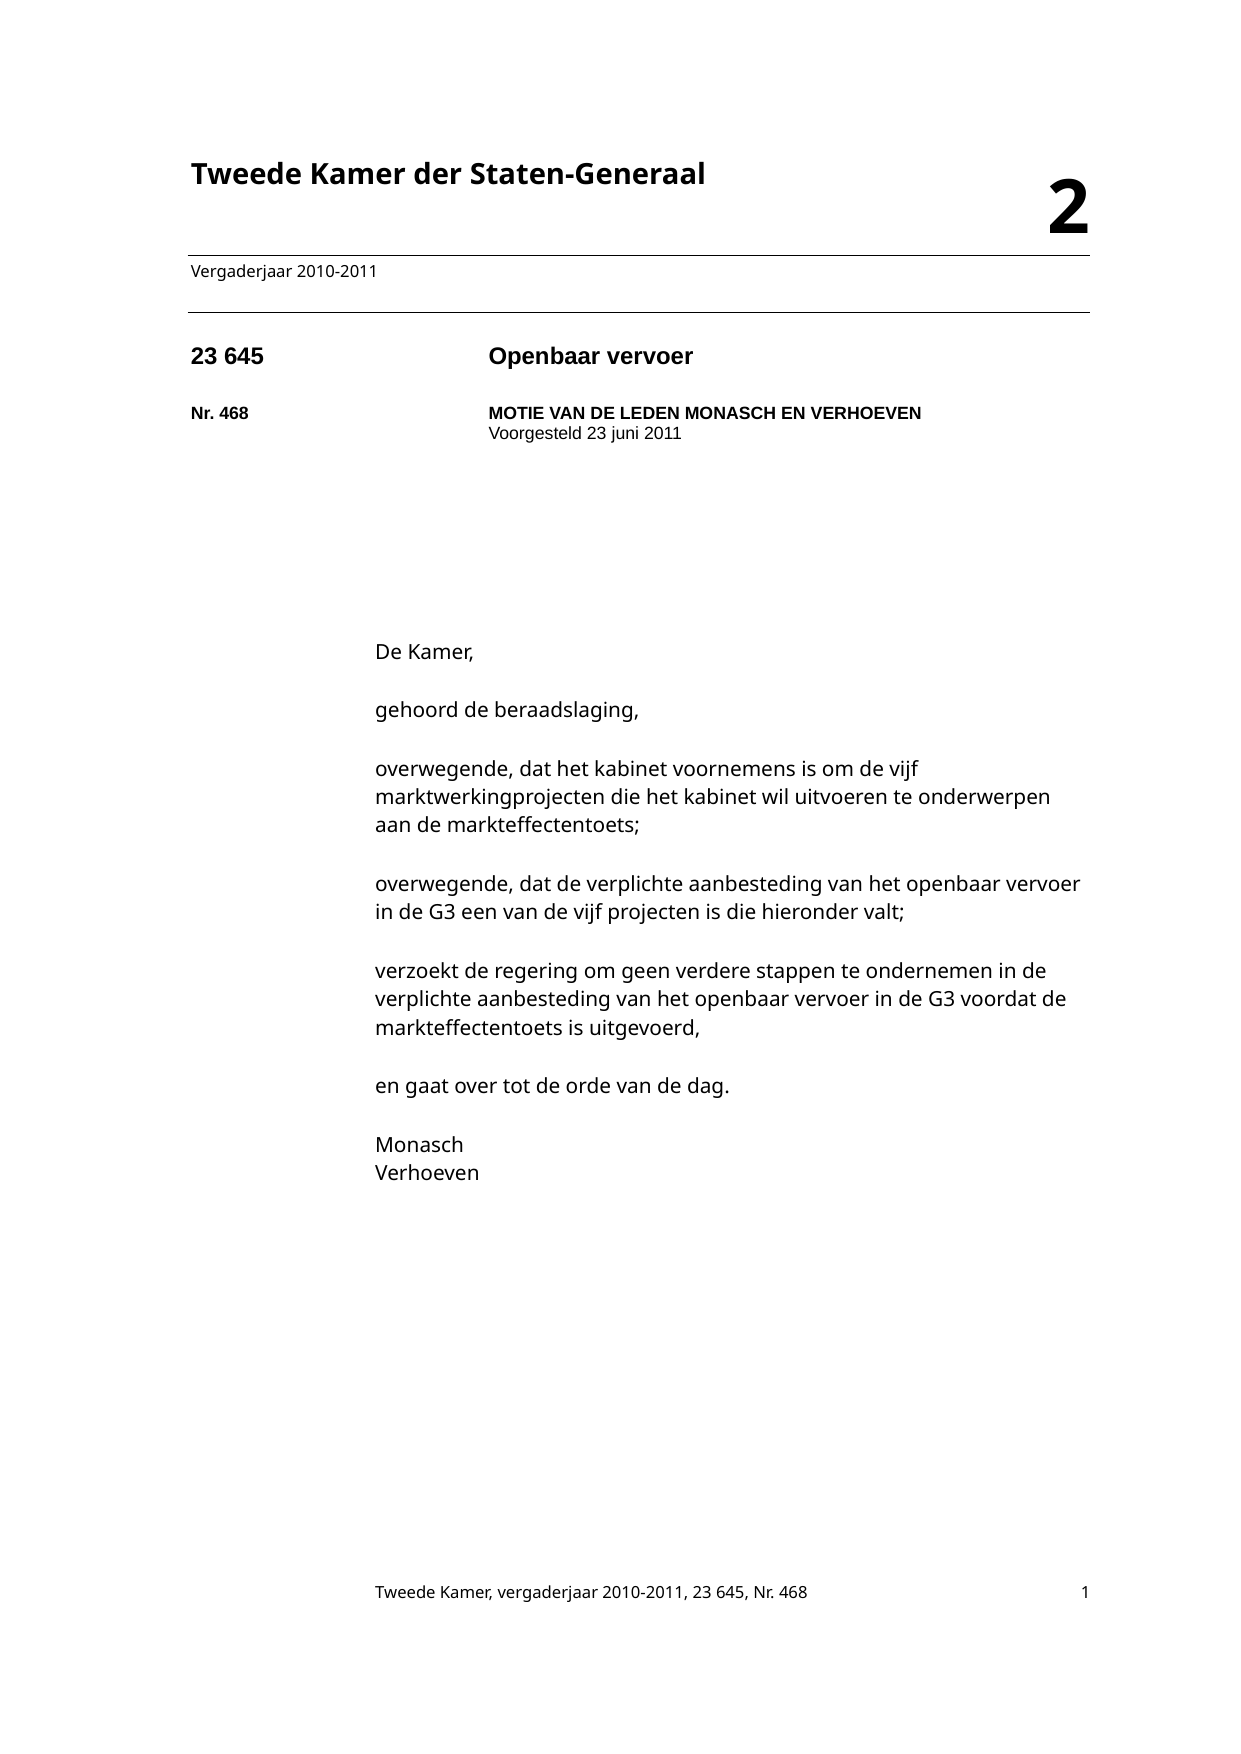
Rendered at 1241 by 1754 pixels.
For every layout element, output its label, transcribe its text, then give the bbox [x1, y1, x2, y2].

text gehoord de beraadslaging, [375, 695, 1090, 724]
text overwegende, dat de verplichte aanbesteding van het openbaar vervoer in de G3 een van de vijf projecten is die hieronder valt; [375, 869, 1090, 926]
text De Kamer, [375, 637, 1090, 665]
table_header 2 [910, 150, 1090, 255]
text overwegende, dat het kabinet voornemens is om de vijf marktwerkingprojecten die het kabinet wil uitvoeren te onderwerpen aan de markteffectentoets; [375, 754, 1090, 839]
table_cell [485, 313, 1090, 339]
text verzoekt de regering om geen verdere stappen te ondernemen in de verplichte aanbesteding van het openbaar vervoer in de G3 voordat de markteffectentoets is uitgevoerd, [375, 956, 1090, 1041]
table_cell MOTIE VAN DE LEDEN MONASCH EN VERHOEVEN Voorgesteld 23 juni 2011 [485, 399, 1090, 518]
table_cell Openbaar vervoer [485, 339, 1090, 399]
text en gaat over tot de orde van de dag. [375, 1071, 1090, 1100]
table_header Tweede Kamer der Staten-Generaal [188, 150, 909, 255]
text Verhoeven [375, 1158, 1090, 1187]
table_cell [485, 256, 1090, 312]
table_cell [188, 313, 485, 339]
table_cell Nr. 468 [188, 399, 485, 518]
text Monasch [375, 1130, 1090, 1158]
table_cell 23 645 [188, 339, 485, 399]
table_cell Vergaderjaar 2010-2011 [188, 256, 485, 312]
